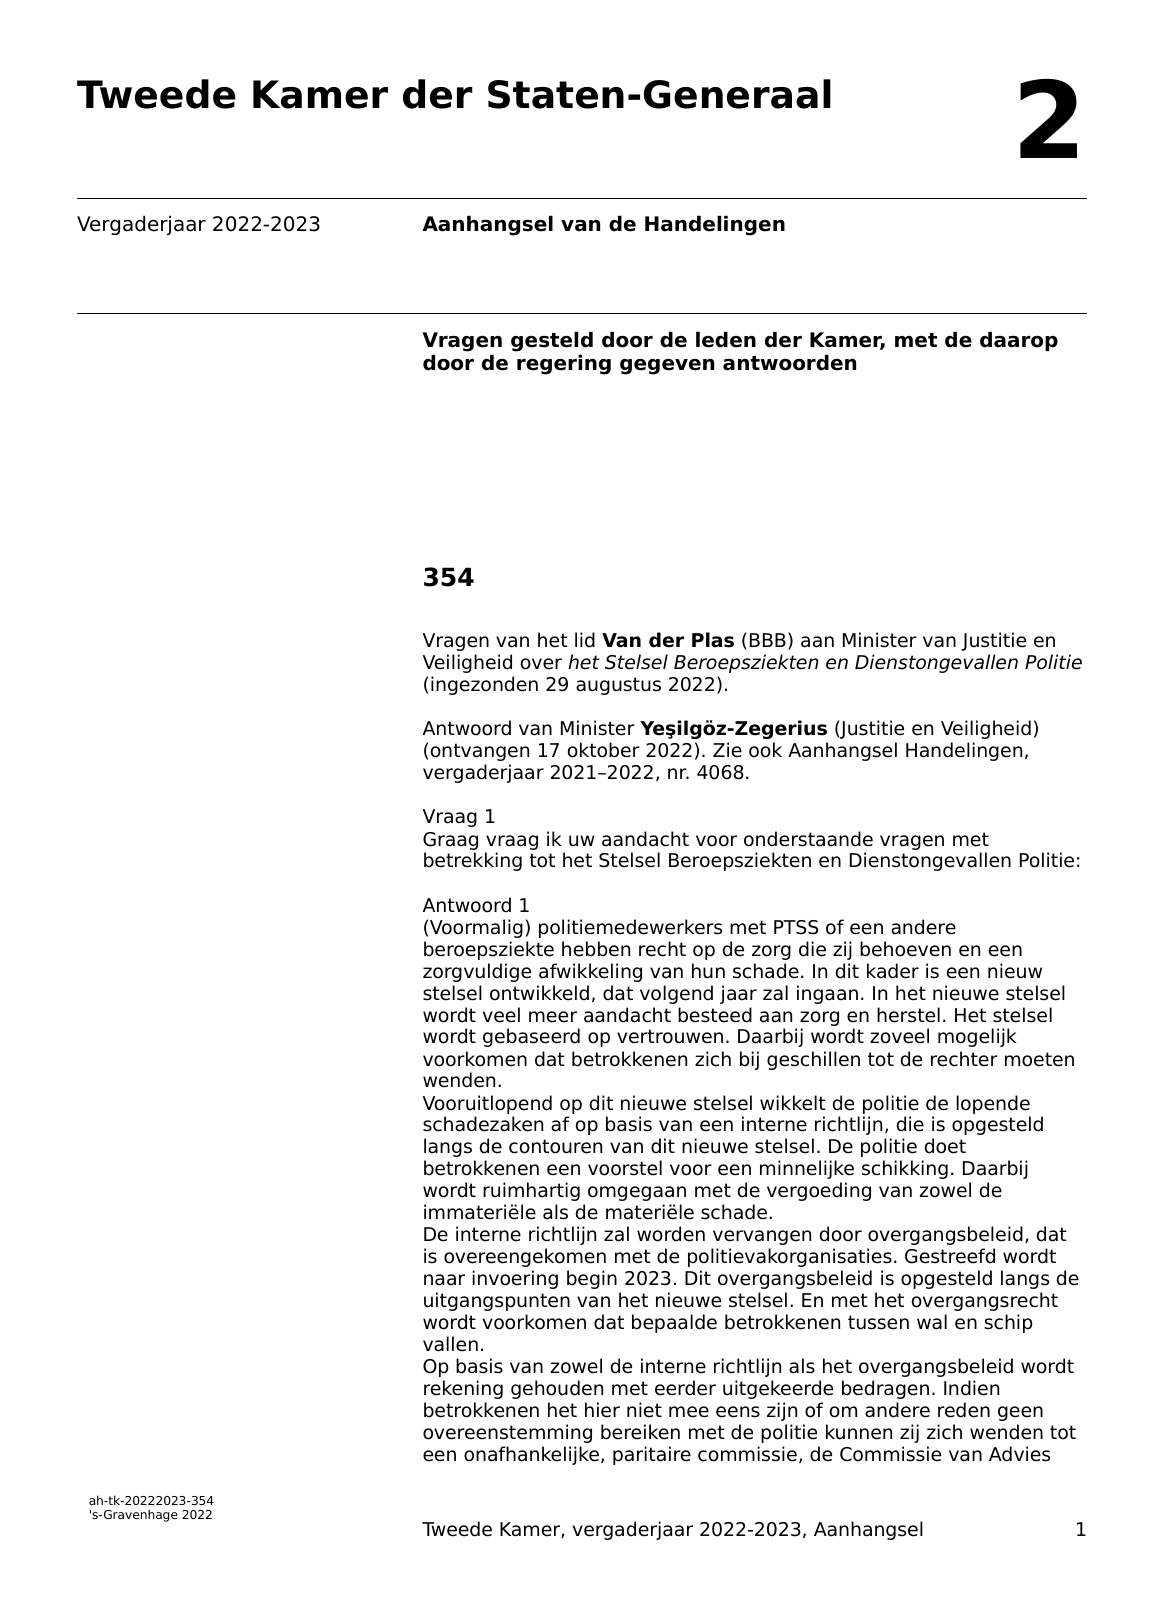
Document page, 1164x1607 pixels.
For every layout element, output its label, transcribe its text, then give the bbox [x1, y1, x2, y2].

table_cell Aanhangsel van de Handelingen [422, 199, 1087, 313]
text Op basis van zowel de interne richtlijn als het overgangsbeleid wordt rekening gehouden met eerder uitgekeerde bedragen. Indien betrokkenen het hier niet mee eens zijn of om andere reden geen overeenstemming bereiken met de politie kunnen zij zich wenden tot een onafhankelijke, paritaire commissie, de Commissie van Advies [422, 1356, 1087, 1466]
table_header Tweede Kamer der Staten-Generaal [77, 59, 886, 198]
table_cell Vragen gesteld door de leden der Kamer, met de daarop door de regering gegeven antwoorden [422, 314, 1087, 375]
text Graag vraag ik uw aandacht voor onderstaande vragen met betrekking tot het Stelsel Beroepsziekten en Dienstongevallen Politie: [422, 828, 1087, 872]
table_cell Vergaderjaar 2022-2023 [77, 199, 422, 313]
text Vragen van het lid Van der Plas (BBB) aan Minister van Justitie en Veiligheid over het Stelsel Beroepsziekten en Dienstongevallen Politie (ingezonden 29 augustus 2022). [422, 630, 1087, 696]
text Vraag 1 [422, 806, 1087, 828]
text Antwoord van Minister Yeşilgöz-Zegerius (Justitie en Veiligheid) (ontvangen 17 oktober 2022). Zie ook Aanhangsel Handelingen, vergaderjaar 2021–2022, nr. 4068. [422, 718, 1087, 784]
table_cell [77, 314, 422, 375]
text ah-tk-20222023-354 [88, 1494, 323, 1508]
text 354 [422, 563, 1087, 592]
text Vooruitlopend op dit nieuwe stelsel wikkelt de politie de lopende schadezaken af op basis van een interne richtlijn, die is opgesteld langs de contouren van dit nieuwe stelsel. De politie doet betrokkenen een voorstel voor een minnelijke schikking. Daarbij wordt ruimhartig omgegaan met de vergoeding van zowel de immateriële als de materiële schade. [422, 1092, 1087, 1224]
table_header 2 [886, 59, 1087, 198]
text Antwoord 1 [422, 894, 1087, 917]
text De interne richtlijn zal worden vervangen door overgangsbeleid, dat is overeengekomen met de politievakorganisaties. Gestreefd wordt naar invoering begin 2023. Dit overgangsbeleid is opgesteld langs de uitgangspunten van het nieuwe stelsel. En met het overgangsrecht wordt voorkomen dat bepaalde betrokkenen tussen wal en schip vallen. [422, 1224, 1087, 1356]
text (Voormalig) politiemedewerkers met PTSS of een andere beroepsziekte hebben recht op de zorg die zij behoeven en een zorgvuldige afwikkeling van hun schade. In dit kader is een nieuw stelsel ontwikkeld, dat volgend jaar zal ingaan. In het nieuwe stelsel wordt veel meer aandacht besteed aan zorg en herstel. Het stelsel wordt gebaseerd op vertrouwen. Daarbij wordt zoveel mogelijk voorkomen dat betrokkenen zich bij geschillen tot de rechter moeten wenden. [422, 917, 1087, 1092]
text 's-Gravenhage 2022 [88, 1508, 323, 1522]
